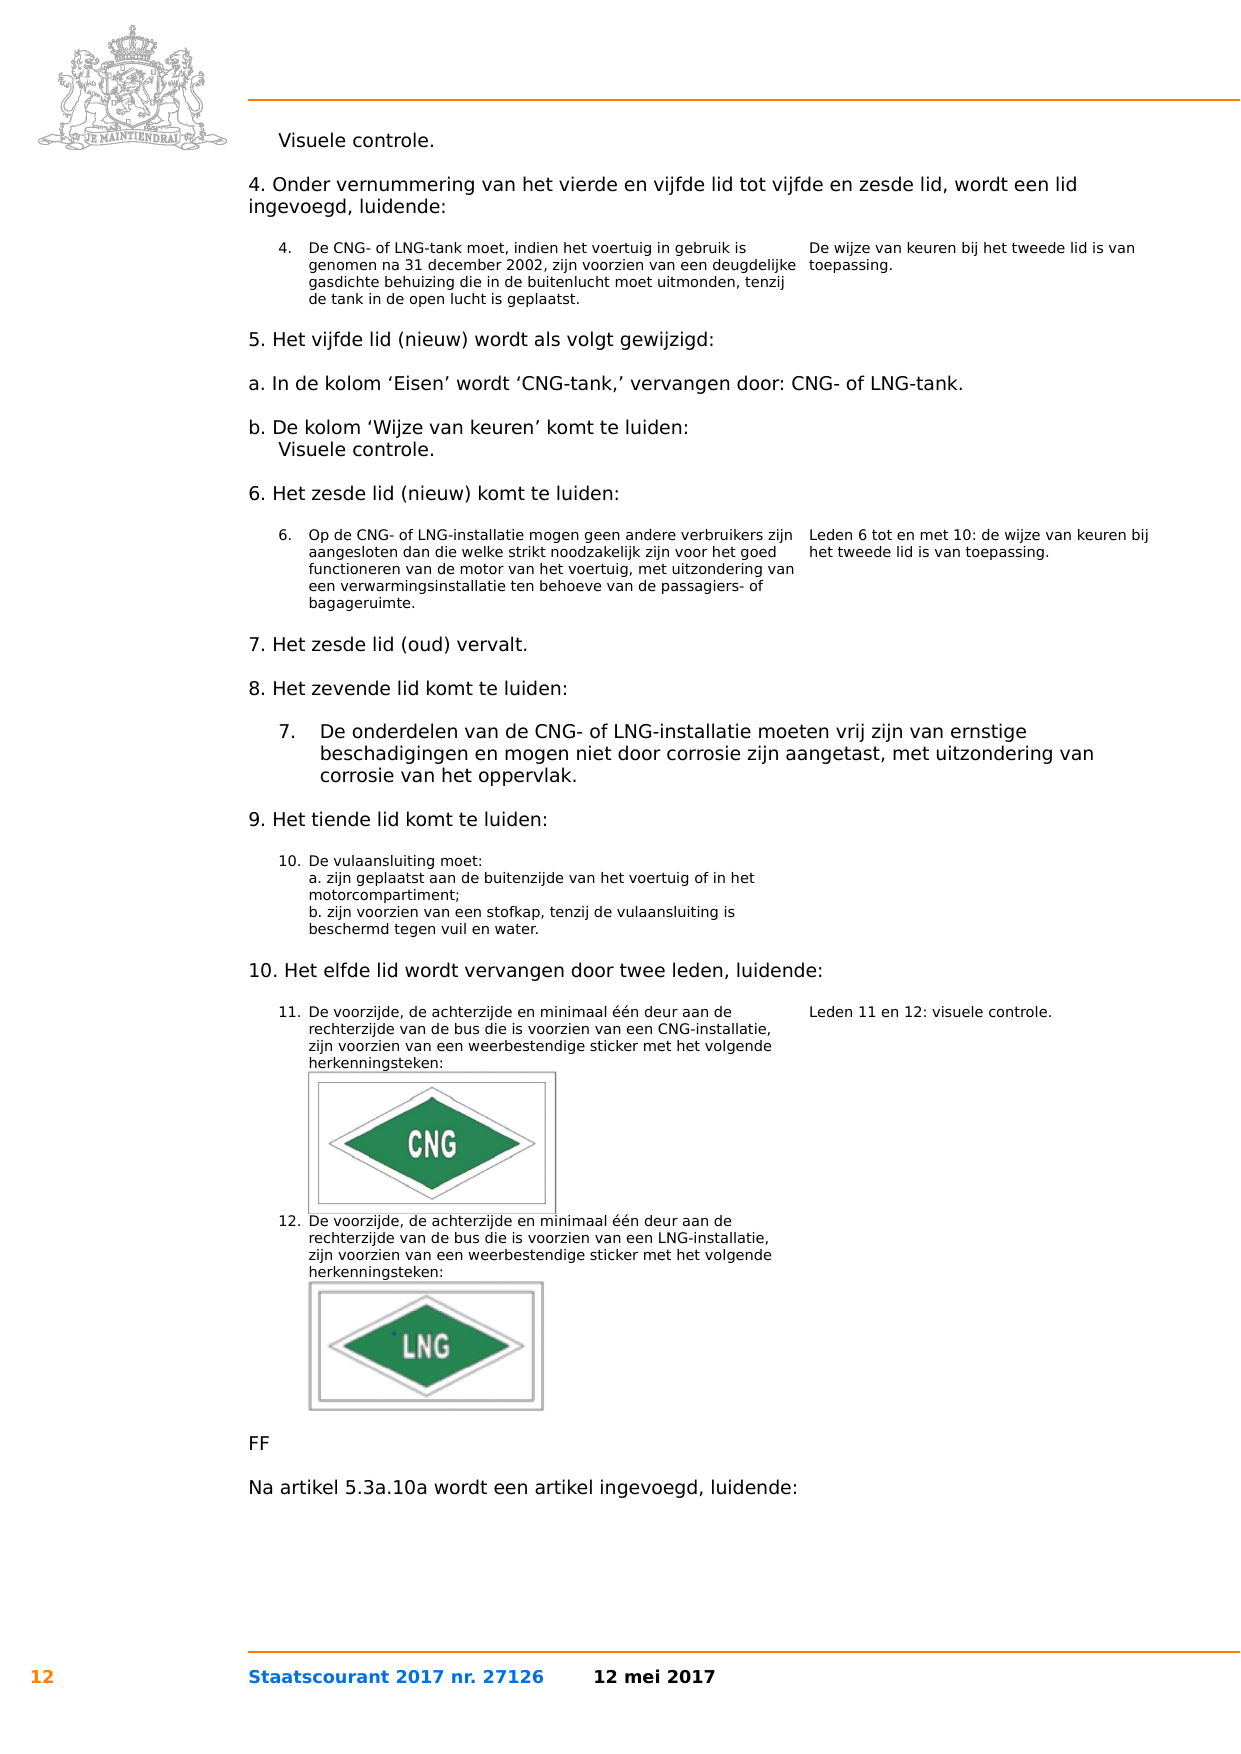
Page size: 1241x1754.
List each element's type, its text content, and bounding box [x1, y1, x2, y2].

text 8. Het zevende lid komt te luiden: [248, 677, 1163, 699]
text 10. Het elfde lid wordt vervangen door twee leden, luidende: [248, 960, 1163, 982]
table_header De CNG- of LNG-tank moet, indien het voertuig in gebruik is genomen na 31 december 2002, zijn voorzien van een deugdelijke gasdichte behuizing die in de buitenlucht moet uitmonden, tenzij de tank in de open lucht is geplaatst. [302, 240, 803, 307]
text FF [248, 1433, 1163, 1455]
picture [308, 1281, 545, 1411]
table_cell De voorzijde, de achterzijde en minimaal één deur aan de rechterzijde van de bus die is voorzien van een LNG-installatie, zijn voorzien van een weerbestendige sticker met het volgende herkenningsteken: [302, 1213, 803, 1411]
text 7. Het zesde lid (oud) vervalt. [248, 633, 1163, 656]
text 7. De onderdelen van de CNG- of LNG-installatie moeten vrij zijn van ernstige beschadigingen en mogen niet door corrosie zijn aangetast, met uitzondering van corrosie van het oppervlak. [278, 721, 1163, 787]
table_header De vulaansluiting moet: a. zijn geplaatst aan de buitenzijde van het voertuig of in het motorcompartiment; b. zijn voorzien van een stofkap, tenzij de vulaansluiting is beschermd tegen vuil en water. [302, 853, 803, 938]
text Na artikel 5.3a.10a wordt een artikel ingevoegd, luidende: [248, 1477, 1163, 1499]
picture [38, 25, 227, 150]
text Visuele controle. [278, 130, 1163, 152]
text b. De kolom ‘Wijze van keuren’ komt te luiden: [248, 417, 1163, 439]
text Visuele controle. [278, 439, 1163, 461]
table_header Leden 6 tot en met 10: de wijze van keuren bij het tweede lid is van toepassing. [803, 527, 1163, 612]
text 4. Onder vernummering van het vierde en vijfde lid tot vijfde en zesde lid, wordt een lid ingevoegd, luidende: [248, 174, 1163, 218]
table_header De wijze van keuren bij het tweede lid is van toepassing. [803, 240, 1163, 307]
table_header [803, 853, 1163, 938]
table_header 6. [278, 527, 302, 612]
table_header 4. [278, 240, 302, 307]
table_header 10. [278, 853, 302, 938]
picture [308, 1071, 557, 1214]
table_header 11. [278, 1004, 302, 1213]
text a. In de kolom ‘Eisen’ wordt ‘CNG-tank,’ vervangen door: CNG- of LNG-tank. [248, 373, 1163, 395]
table_header Leden 11 en 12: visuele controle. [803, 1004, 1163, 1213]
text 9. Het tiende lid komt te luiden: [248, 809, 1163, 831]
text 5. Het vijfde lid (nieuw) wordt als volgt gewijzigd: [248, 329, 1163, 351]
table_cell [803, 1213, 1163, 1411]
table_header De voorzijde, de achterzijde en minimaal één deur aan de rechterzijde van de bus die is voorzien van een CNG-installatie, zijn voorzien van een weerbestendige sticker met het volgende herkenningsteken: [302, 1004, 803, 1213]
table_header Op de CNG- of LNG-installatie mogen geen andere verbruikers zijn aangesloten dan die welke strikt noodzakelijk zijn voor het goed functioneren van de motor van het voertuig, met uitzondering van een verwarmingsinstallatie ten behoeve van de passagiers- of bagageruimte. [302, 527, 803, 612]
table_cell 12. [278, 1213, 302, 1411]
text 6. Het zesde lid (nieuw) komt te luiden: [248, 483, 1163, 505]
